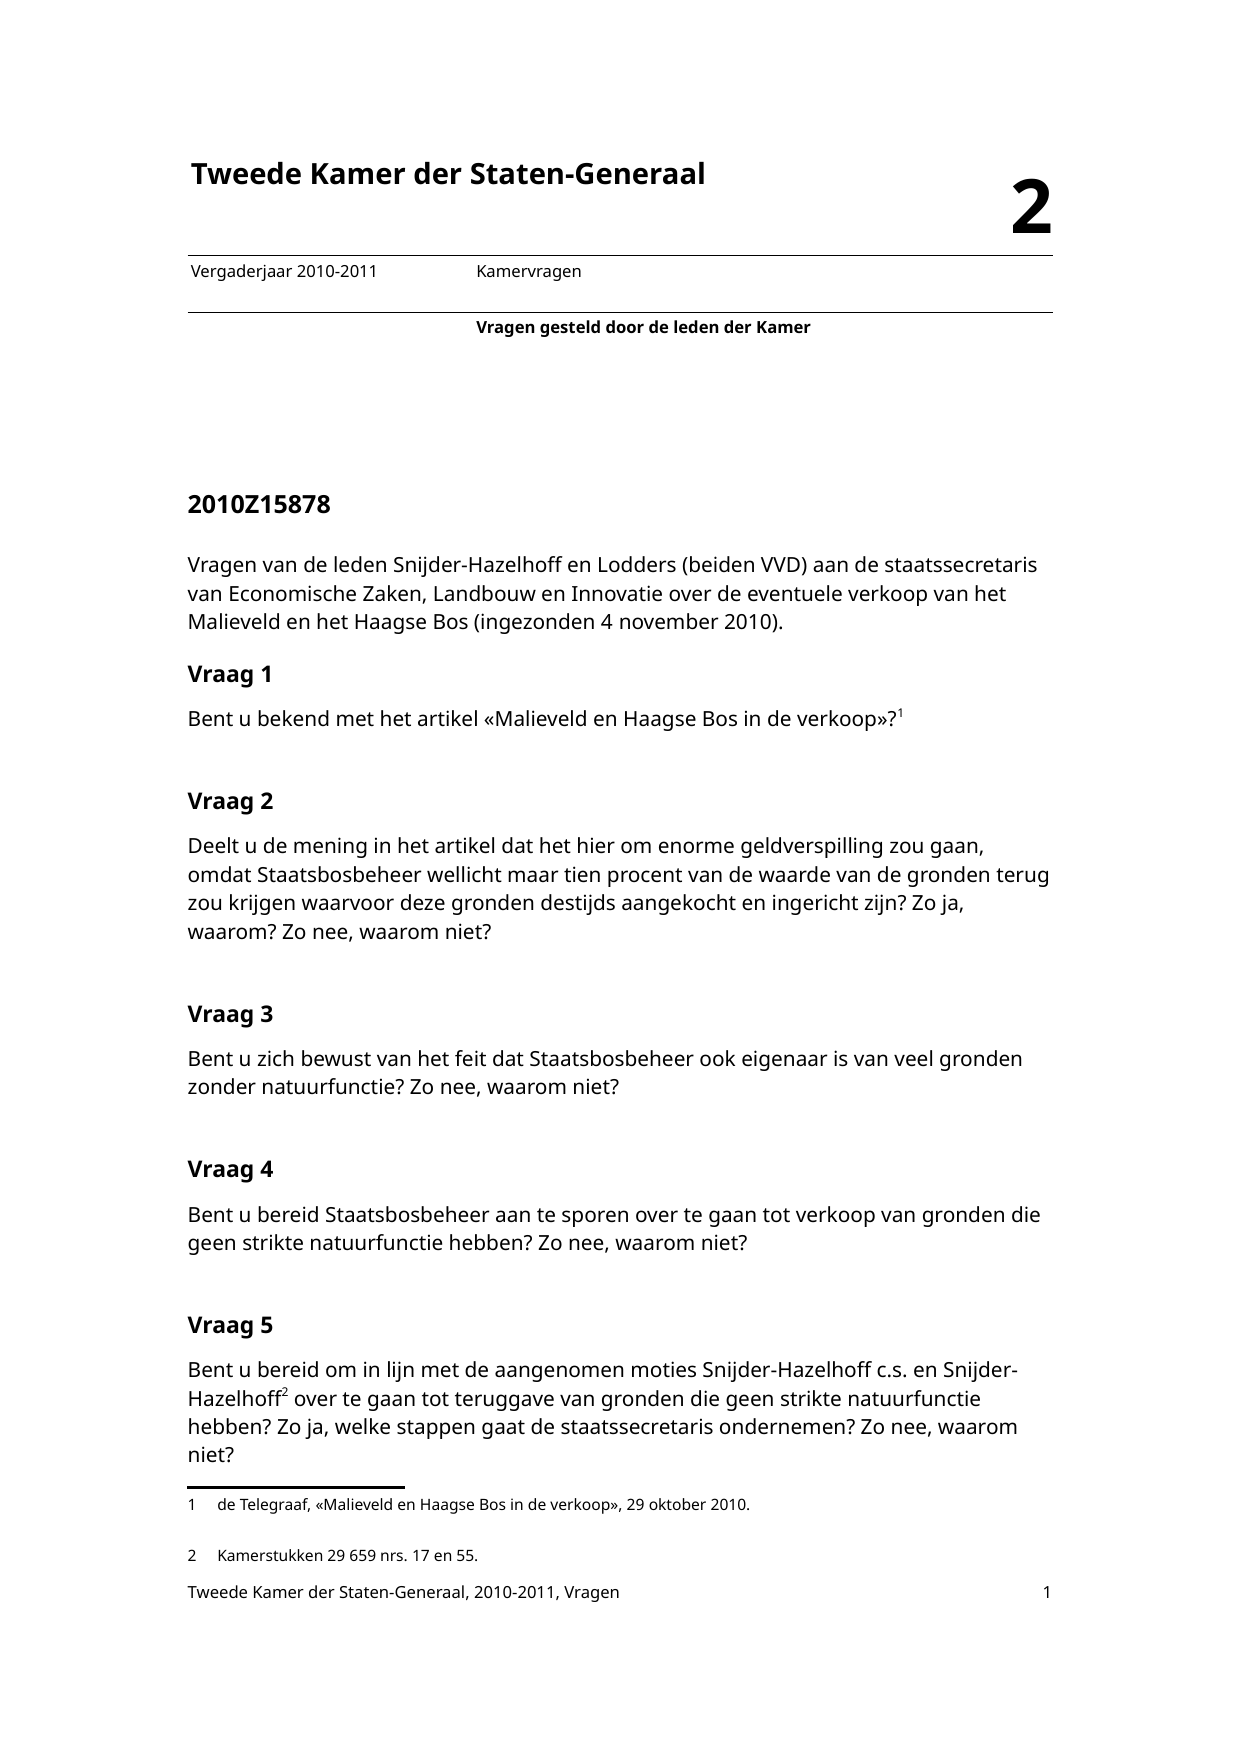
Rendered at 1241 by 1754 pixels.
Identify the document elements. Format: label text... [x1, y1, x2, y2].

subtitle Vraag 4 [187, 1153, 1053, 1185]
text Bent u bereid om in lijn met de aangenomen moties Snijder-Hazelhoff c.s. en Snijder-Hazelhoff over te gaan tot teruggave van gronden die geen strikte natuurfunctie hebben? Zo ja, welke stappen gaat de staatssecretaris ondernemen? Zo nee, waarom niet? [187, 1355, 1053, 1469]
subtitle Vraag 5 [187, 1309, 1053, 1340]
subtitle Vraag 1 [187, 658, 1053, 689]
text Kamerstukken 29 659 nrs. 17 en 55. [187, 1538, 1053, 1566]
text Bent u bereid Staatsbosbeheer aan te sporen over te gaan tot verkoop van gronden die geen strikte natuurfunctie hebben? Zo nee, waarom niet? [187, 1200, 1053, 1257]
text 2010Z15878 [187, 487, 1053, 521]
text Deelt u de mening in het artikel dat het hier om enorme geldverspilling zou gaan, omdat Staatsbosbeheer wellicht maar tien procent van de waarde van de gronden terug zou krijgen waarvoor deze gronden destijds aangekocht en ingericht zijn? Zo ja, waarom? Zo nee, waarom niet? [187, 832, 1053, 945]
table_cell [188, 313, 473, 339]
subtitle Vraag 2 [187, 785, 1053, 817]
text Bent u zich bewust van het feit dat Staatsbosbeheer ook eigenaar is van veel gronden zonder natuurfunctie? Zo nee, waarom niet? [187, 1044, 1053, 1101]
table_cell Vergaderjaar 2010-2011 [188, 256, 473, 312]
table_cell Kamervragen [473, 256, 1053, 312]
text Vragen van de leden Snijder-Hazelhoff en Lodders (beiden VVD) aan de staatssecretaris van Economische Zaken, Landbouw en Innovatie over de eventuele verkoop van het Malieveld en het Haagse Bos (ingezonden 4 november 2010). [187, 550, 1053, 636]
subtitle Vraag 3 [187, 998, 1053, 1029]
table_header 2 [880, 150, 1053, 255]
text de Telegraaf, «Malieveld en Haagse Bos in de verkoop», 29 oktober 2010. [187, 1479, 1053, 1508]
table_header Tweede Kamer der Staten-Generaal [188, 150, 879, 255]
text Bent u bekend met het artikel «Malieveld en Haagse Bos in de verkoop»? [187, 704, 1053, 733]
table_cell Vragen gesteld door de leden der Kamer [473, 313, 1053, 339]
